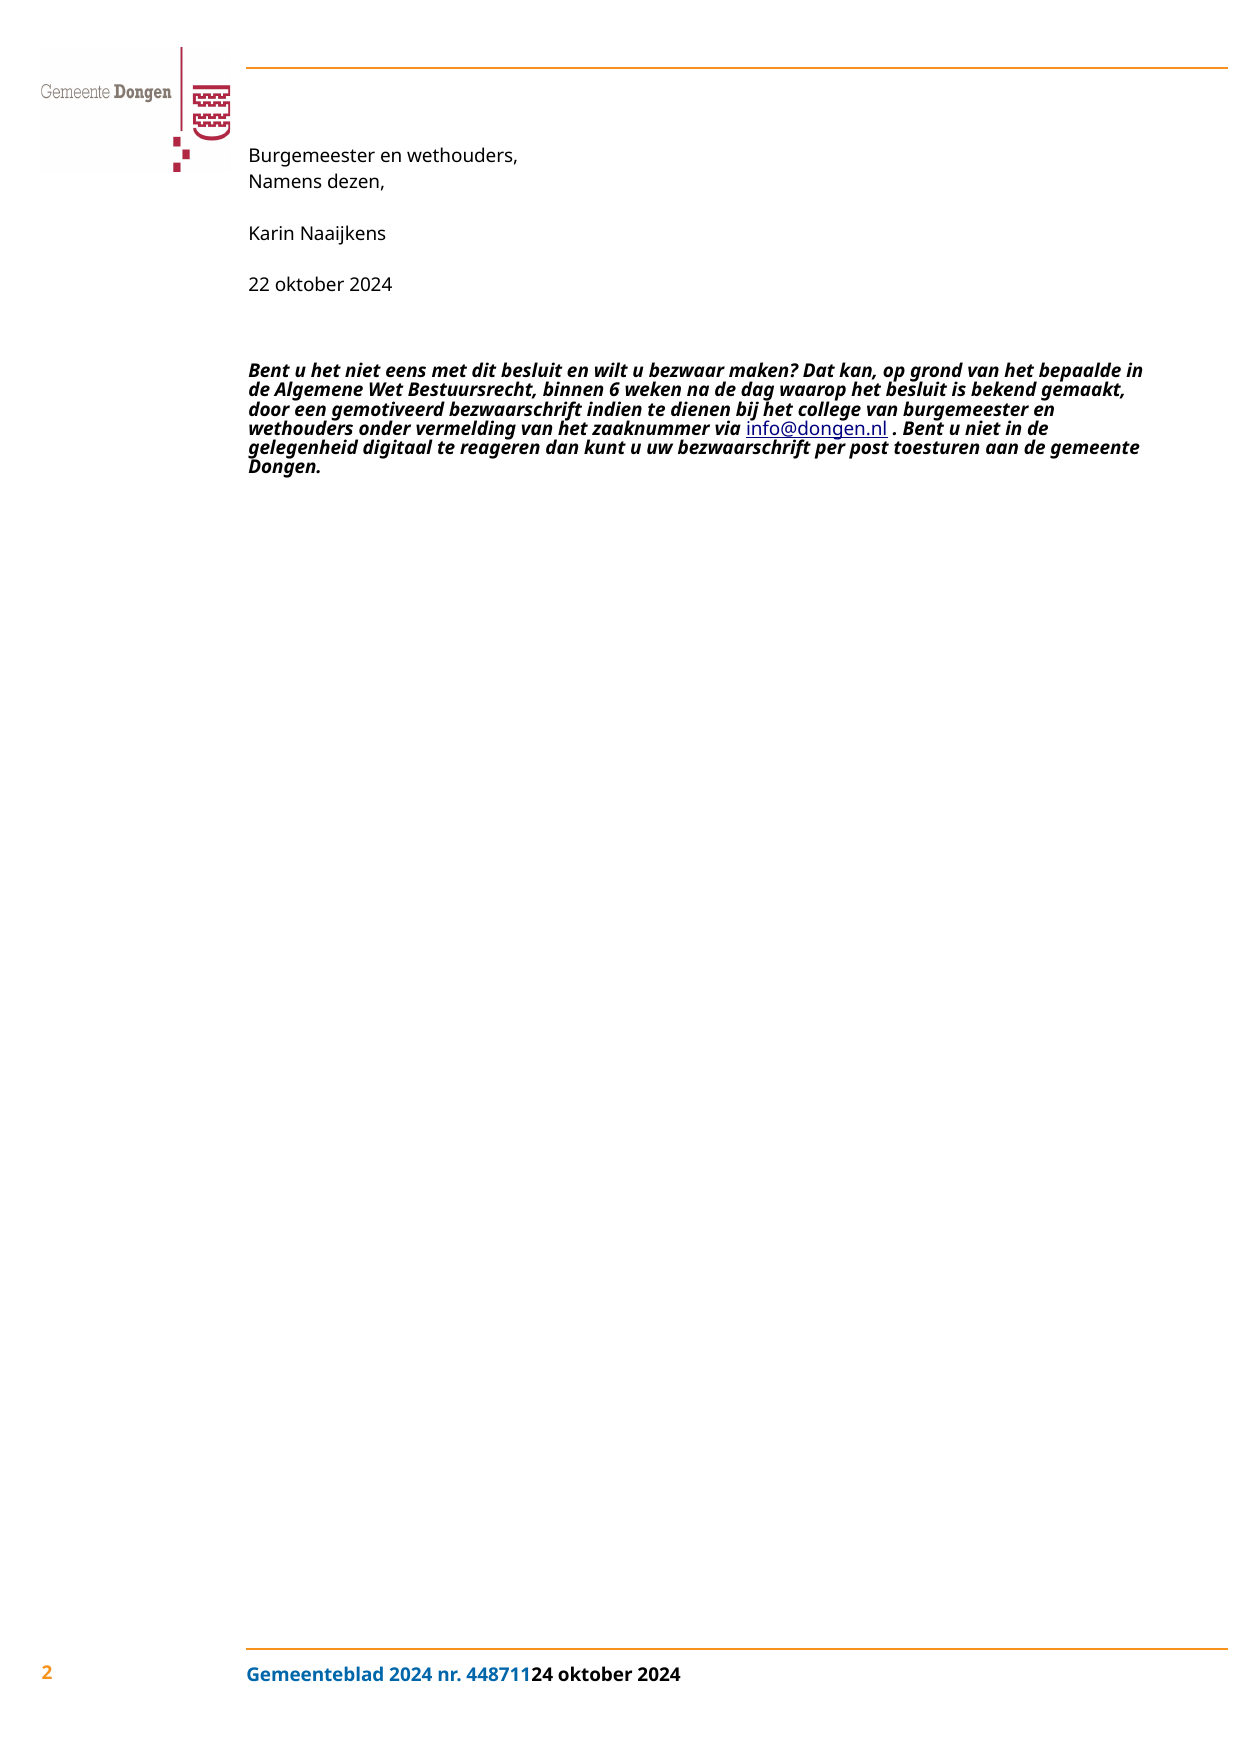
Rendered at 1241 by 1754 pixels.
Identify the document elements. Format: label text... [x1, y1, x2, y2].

text Bent u het niet eens met dit besluit en wilt u bezwaar maken? Dat kan, op grond van het bepaalde in de Algemene Wet Bestuursrecht, binnen 6 weken na de dag waarop het besluit is bekend gemaakt, door een gemotiveerd bezwaarschrift indien te dienen bij het college van burgemeester en wethouders onder vermelding van het zaaknummer via info@dongen.nl . Bent u niet in de gelegenheid digitaal te reageren dan kunt u uw bezwaarschrift per post toesturen aan de gemeente Dongen. [248, 362, 1152, 478]
text Karin Naaijkens [248, 220, 1152, 246]
text Namens dezen, [248, 168, 1152, 194]
text Burgemeester en wethouders, [248, 143, 1152, 168]
picture [41, 47, 231, 172]
text 22 oktober 2024 [248, 271, 1152, 297]
